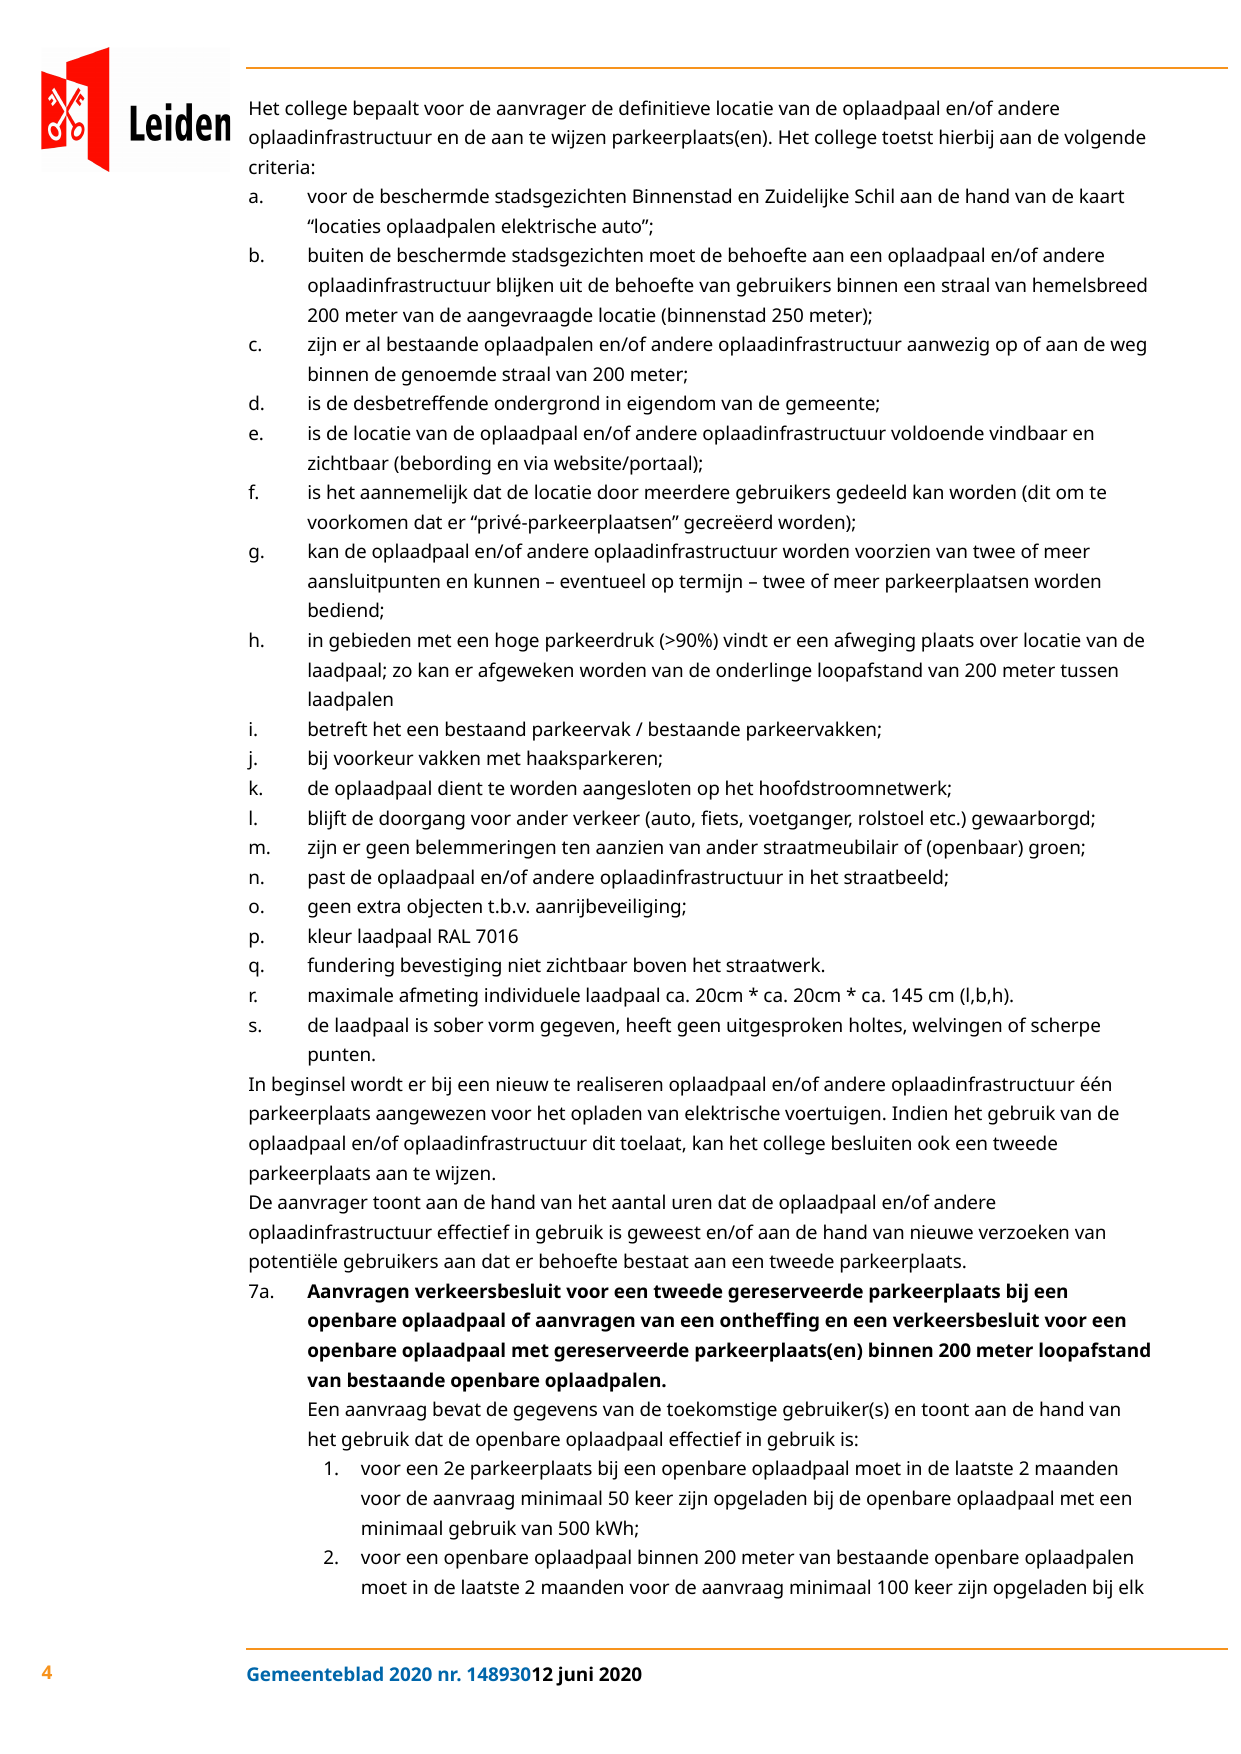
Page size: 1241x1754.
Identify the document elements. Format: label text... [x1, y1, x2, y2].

text In beginsel wordt er bij een nieuw te realiseren oplaadpaal en/of andere oplaadinfrastructuur één parkeerplaats aangewezen voor het opladen van elektrische voertuigen. Indien het gebruik van de oplaadpaal en/of oplaadinfrastructuur dit toelaat, kan het college besluiten ook een tweede parkeerplaats aan te wijzen. [248, 1071, 1152, 1186]
text De aanvrager toont aan de hand van het aantal uren dat de oplaadpaal en/of andere oplaadinfrastructuur effectief in gebruik is geweest en/of aan de hand van nieuwe verzoeken van potentiële gebruikers aan dat er behoefte bestaat aan een tweede parkeerplaats. [248, 1189, 1152, 1274]
list bij voorkeur vakken met haaksparkeren; [248, 746, 1152, 771]
list kleur laadpaal RAL 7016 [248, 923, 1152, 949]
list past de oplaadpaal en/of andere oplaadinfrastructuur in het straatbeeld; [248, 864, 1152, 890]
list in gebieden met een hoge parkeerdruk (>90%) vindt er een afweging plaats over locatie van de laadpaal; zo kan er afgeweken worden van de onderlinge loopafstand van 200 meter tussen laadpalen [248, 627, 1152, 712]
list geen extra objecten t.b.v. aanrijbeveiliging; [248, 893, 1152, 919]
list voor een openbare oplaadpaal binnen 200 meter van bestaande openbare oplaadpalen moet in de laatste 2 maanden voor de aanvraag minimaal 100 keer zijn opgeladen bij elk [323, 1544, 1152, 1600]
list buiten de beschermde stadsgezichten moet de behoefte aan een oplaadpaal en/of andere oplaadinfrastructuur blijken uit de behoefte van gebruikers binnen een straal van hemelsbreed 200 meter van de aangevraagde locatie (binnenstad 250 meter); [248, 243, 1152, 328]
text Het college bepaalt voor de aanvrager de definitieve locatie van de oplaadpaal en/of andere oplaadinfrastructuur en de aan te wijzen parkeerplaats(en). Het college toetst hierbij aan de volgende criteria: [248, 95, 1152, 180]
list kan de oplaadpaal en/of andere oplaadinfrastructuur worden voorzien van twee of meer aansluitpunten en kunnen – eventueel op termijn – twee of meer parkeerplaatsen worden bediend; [248, 538, 1152, 623]
list fundering bevestiging niet zichtbaar boven het straatwerk. [248, 953, 1152, 978]
list is het aannemelijk dat de locatie door meerdere gebruikers gedeeld kan worden (dit om te voorkomen dat er “privé-parkeerplaatsen” gecreëerd worden); [248, 479, 1152, 535]
list maximale afmeting individuele laadpaal ca. 20cm * ca. 20cm * ca. 145 cm (l,b,h). [248, 982, 1152, 1008]
list de laadpaal is sober vorm gegeven, heeft geen uitgesproken holtes, welvingen of scherpe punten. [248, 1012, 1152, 1067]
list betreft het een bestaand parkeervak / bestaande parkeervakken; [248, 716, 1152, 742]
list blijft de doorgang voor ander verkeer (auto, fiets, voetganger, rolstoel etc.) gewaarborgd; [248, 805, 1152, 831]
list Aanvragen verkeersbesluit voor een tweede gereserveerde parkeerplaats bij een openbare oplaadpaal of aanvragen van een ontheffing en een verkeersbesluit voor een openbare oplaadpaal met gereserveerde parkeerplaats(en) binnen 200 meter loopafstand van bestaande openbare oplaadpalen. [248, 1278, 1152, 1393]
picture [41, 47, 231, 172]
list zijn er geen belemmeringen ten aanzien van ander straatmeubilair of (openbaar) groen; [248, 834, 1152, 860]
list is de locatie van de oplaadpaal en/of andere oplaadinfrastructuur voldoende vindbaar en zichtbaar (bebording en via website/portaal); [248, 420, 1152, 476]
list zijn er al bestaande oplaadpalen en/of andere oplaadinfrastructuur aanwezig op of aan de weg binnen de genoemde straal van 200 meter; [248, 331, 1152, 387]
list is de desbetreffende ondergrond in eigendom van de gemeente; [248, 391, 1152, 416]
list Een aanvraag bevat de gegevens van de toekomstige gebruiker(s) en toont aan de hand van het gebruik dat de openbare oplaadpaal effectief in gebruik is: [248, 1396, 1152, 1452]
list voor een 2e parkeerplaats bij een openbare oplaadpaal moet in de laatste 2 maanden voor de aanvraag minimaal 50 keer zijn opgeladen bij de openbare oplaadpaal met een minimaal gebruik van 500 kWh; [323, 1456, 1152, 1541]
list de oplaadpaal dient te worden aangesloten op het hoofdstroomnetwerk; [248, 775, 1152, 801]
list voor de beschermde stadsgezichten Binnenstad en Zuidelijke Schil aan de hand van de kaart “locaties oplaadpalen elektrische auto”; [248, 183, 1152, 239]
